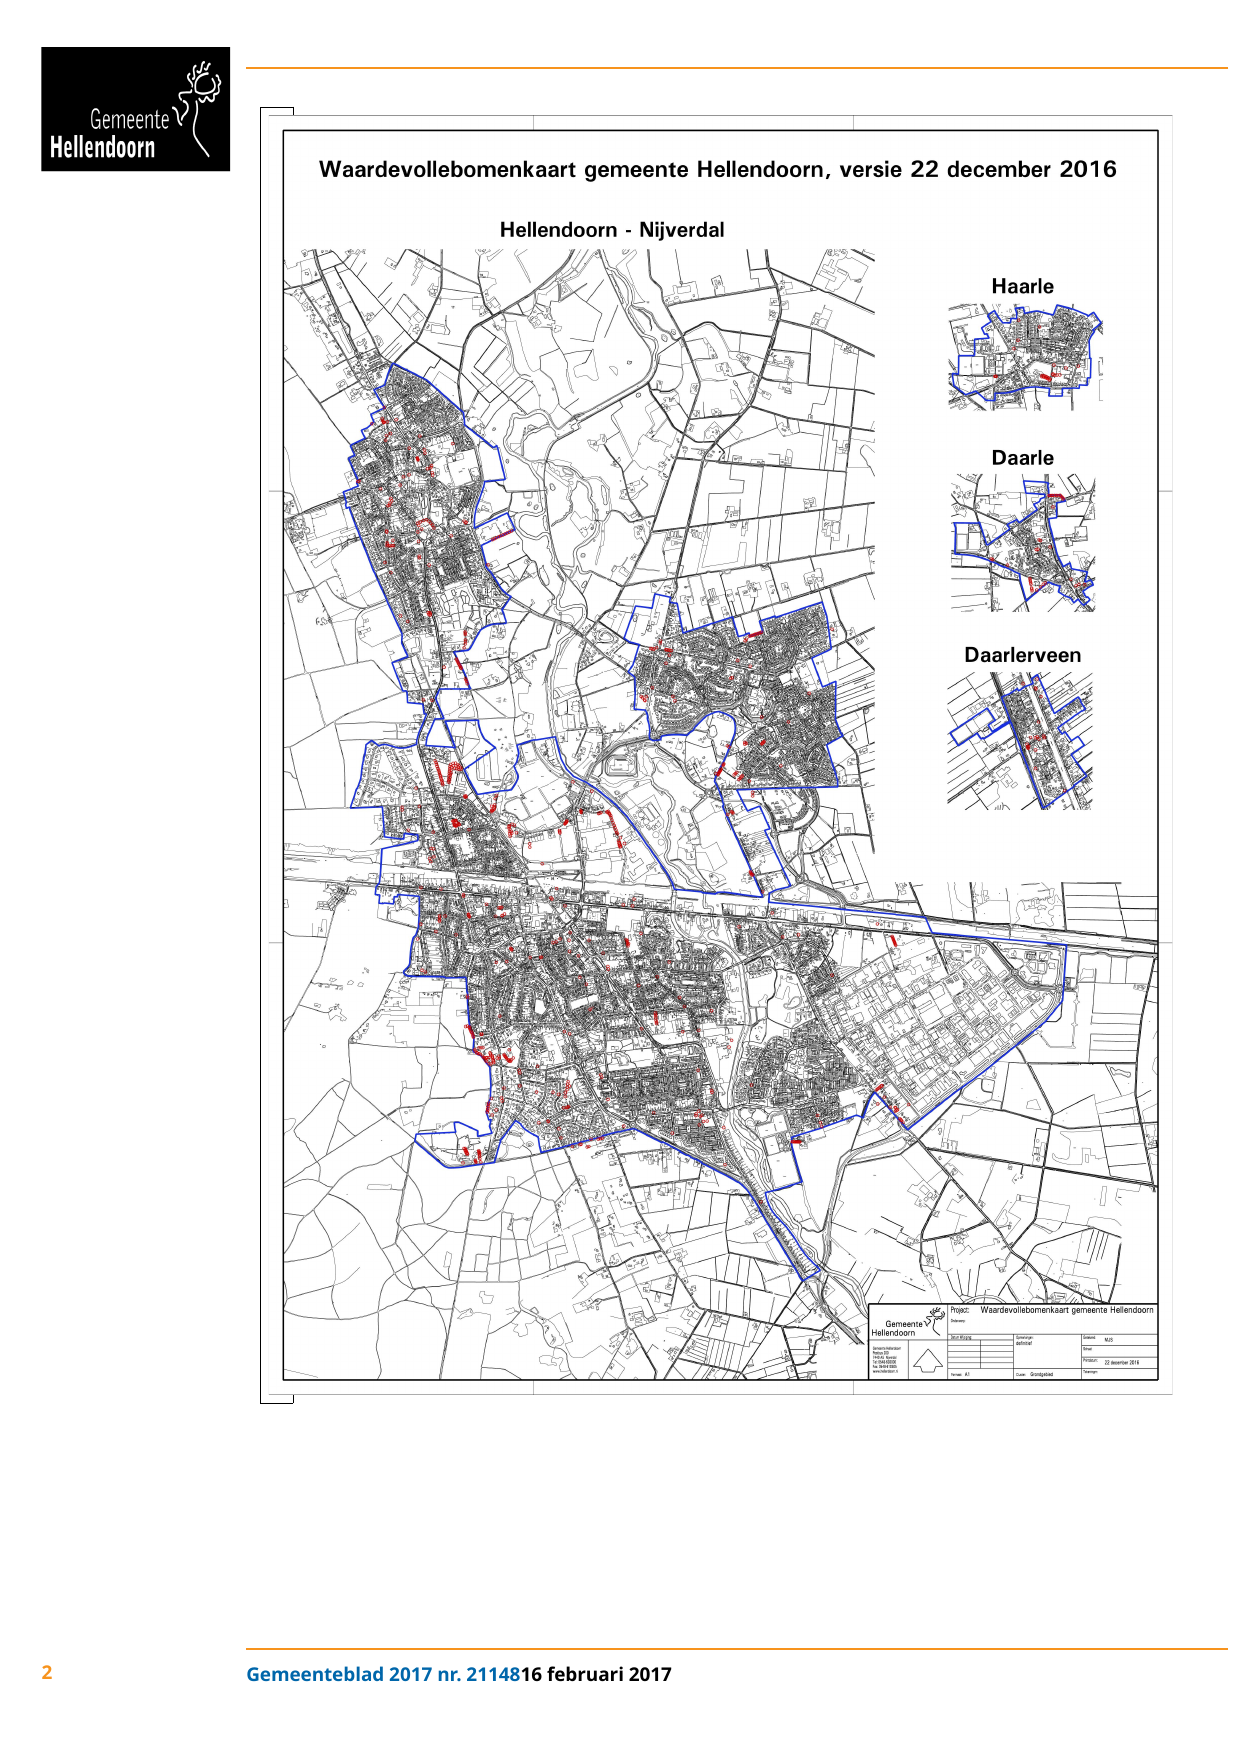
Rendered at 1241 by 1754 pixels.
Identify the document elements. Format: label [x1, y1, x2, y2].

picture [41, 47, 231, 172]
picture [268, 115, 1173, 1395]
